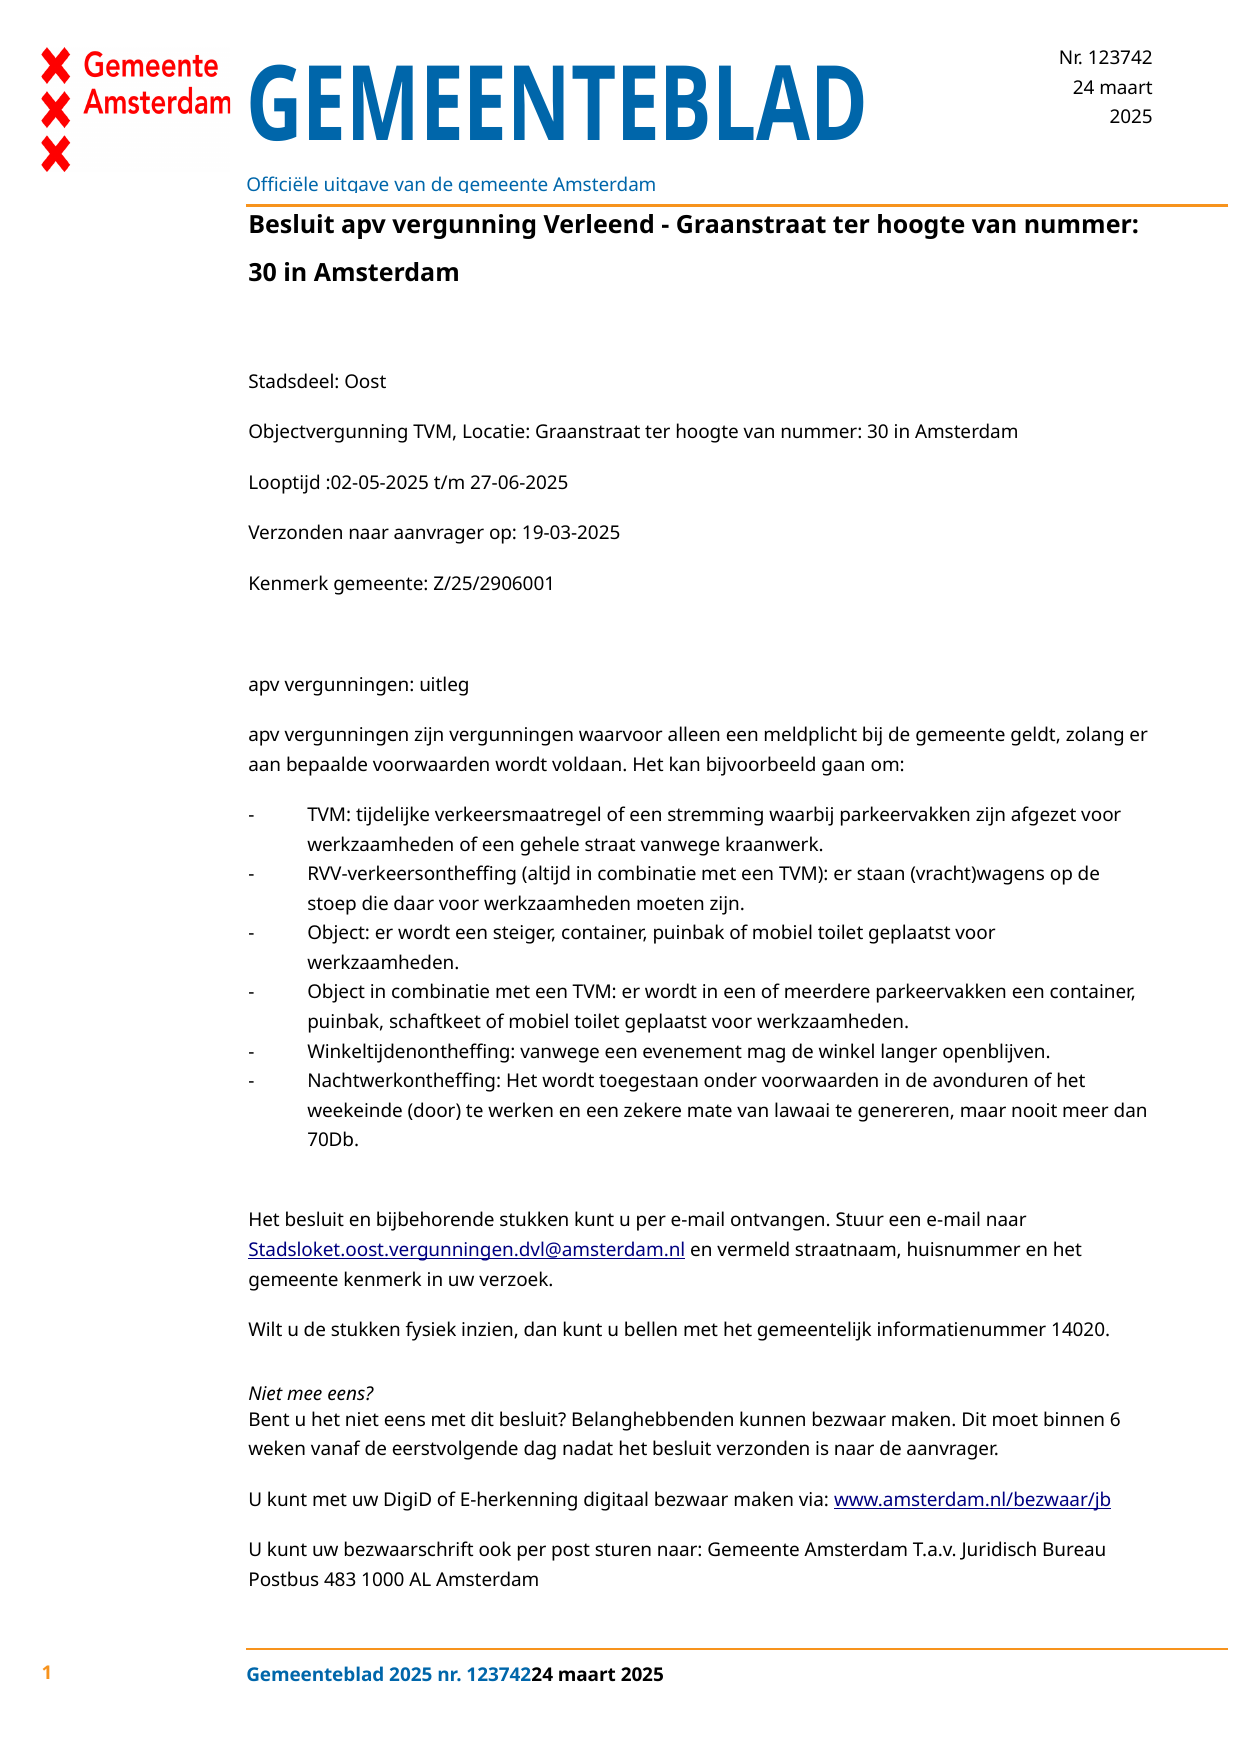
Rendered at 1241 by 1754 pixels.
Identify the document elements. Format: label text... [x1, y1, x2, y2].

text apv vergunningen: uitleg [248, 671, 1152, 697]
text U kunt uw bezwaarschrift ook per post sturen naar: Gemeente Amsterdam T.a.v. Juridisch Bureau Postbus 483 1000 AL Amsterdam [248, 1536, 1152, 1592]
text Niet mee eens? [248, 1380, 1152, 1406]
text Bent u het niet eens met dit besluit? Belanghebbenden kunnen bezwaar maken. Dit moet binnen 6 weken vanaf de eerstvolgende dag nadat het besluit verzonden is naar de aanvrager. [248, 1406, 1152, 1461]
text Verzonden naar aanvrager op: 19-03-2025 [248, 519, 1152, 545]
text Looptijd :02-05-2025 t/m 27-06-2025 [248, 469, 1152, 495]
list Object: er wordt een steiger, container, puinbak of mobiel toilet geplaatst voor werkzaamheden. [248, 919, 1152, 975]
text U kunt met uw DigiD of E-herkenning digitaal bezwaar maken via: www.amsterdam.nl/bezwaar/jb [248, 1486, 1152, 1512]
text apv vergunningen zijn vergunningen waarvoor alleen een meldplicht bij de gemeente geldt, zolang er aan bepaalde voorwaarden wordt voldaan. Het kan bijvoorbeeld gaan om: [248, 721, 1152, 777]
text Kenmerk gemeente: Z/25/2906001 [248, 570, 1152, 596]
text Stadsdeel: Oost [248, 368, 1152, 394]
text Wilt u de stukken fysiek inzien, dan kunt u bellen met het gemeentelijk informatienummer 14020. [248, 1316, 1152, 1342]
list TVM: tijdelijke verkeersmaatregel of een stremming waarbij parkeervakken zijn afgezet voor werkzaamheden of een gehele straat vanwege kraanwerk. [248, 801, 1152, 857]
list Winkeltijdenontheffing: vanwege een evenement mag de winkel langer openblijven. [248, 1038, 1152, 1064]
list RVV-verkeersontheffing (altijd in combinatie met een TVM): er staan (vracht)wagens op de stoep die daar voor werkzaamheden moeten zijn. [248, 860, 1152, 916]
list Object in combinatie met een TVM: er wordt in een of meerdere parkeervakken een container, puinbak, schaftkeet of mobiel toilet geplaatst voor werkzaamheden. [248, 979, 1152, 1034]
picture [41, 47, 231, 172]
list Nachtwerkontheffing: Het wordt toegestaan onder voorwaarden in de avonduren of het weekeinde (door) te werken en een zekere mate van lawaai te genereren, maar nooit meer dan 70Db. [248, 1067, 1152, 1152]
text Besluit apv vergunning Verleend - Graanstraat ter hoogte van nummer: 30 in Amsterdam [248, 207, 1152, 288]
text Objectvergunning TVM, Locatie: Graanstraat ter hoogte van nummer: 30 in Amsterdam [248, 419, 1152, 444]
text Het besluit en bijbehorende stukken kunt u per e-mail ontvangen. Stuur een e-mail naar Stadsloket.oost.vergunningen.dvl@amsterdam.nl en vermeld straatnaam, huisnummer en het gemeente kenmerk in uw verzoek. [248, 1207, 1152, 1292]
